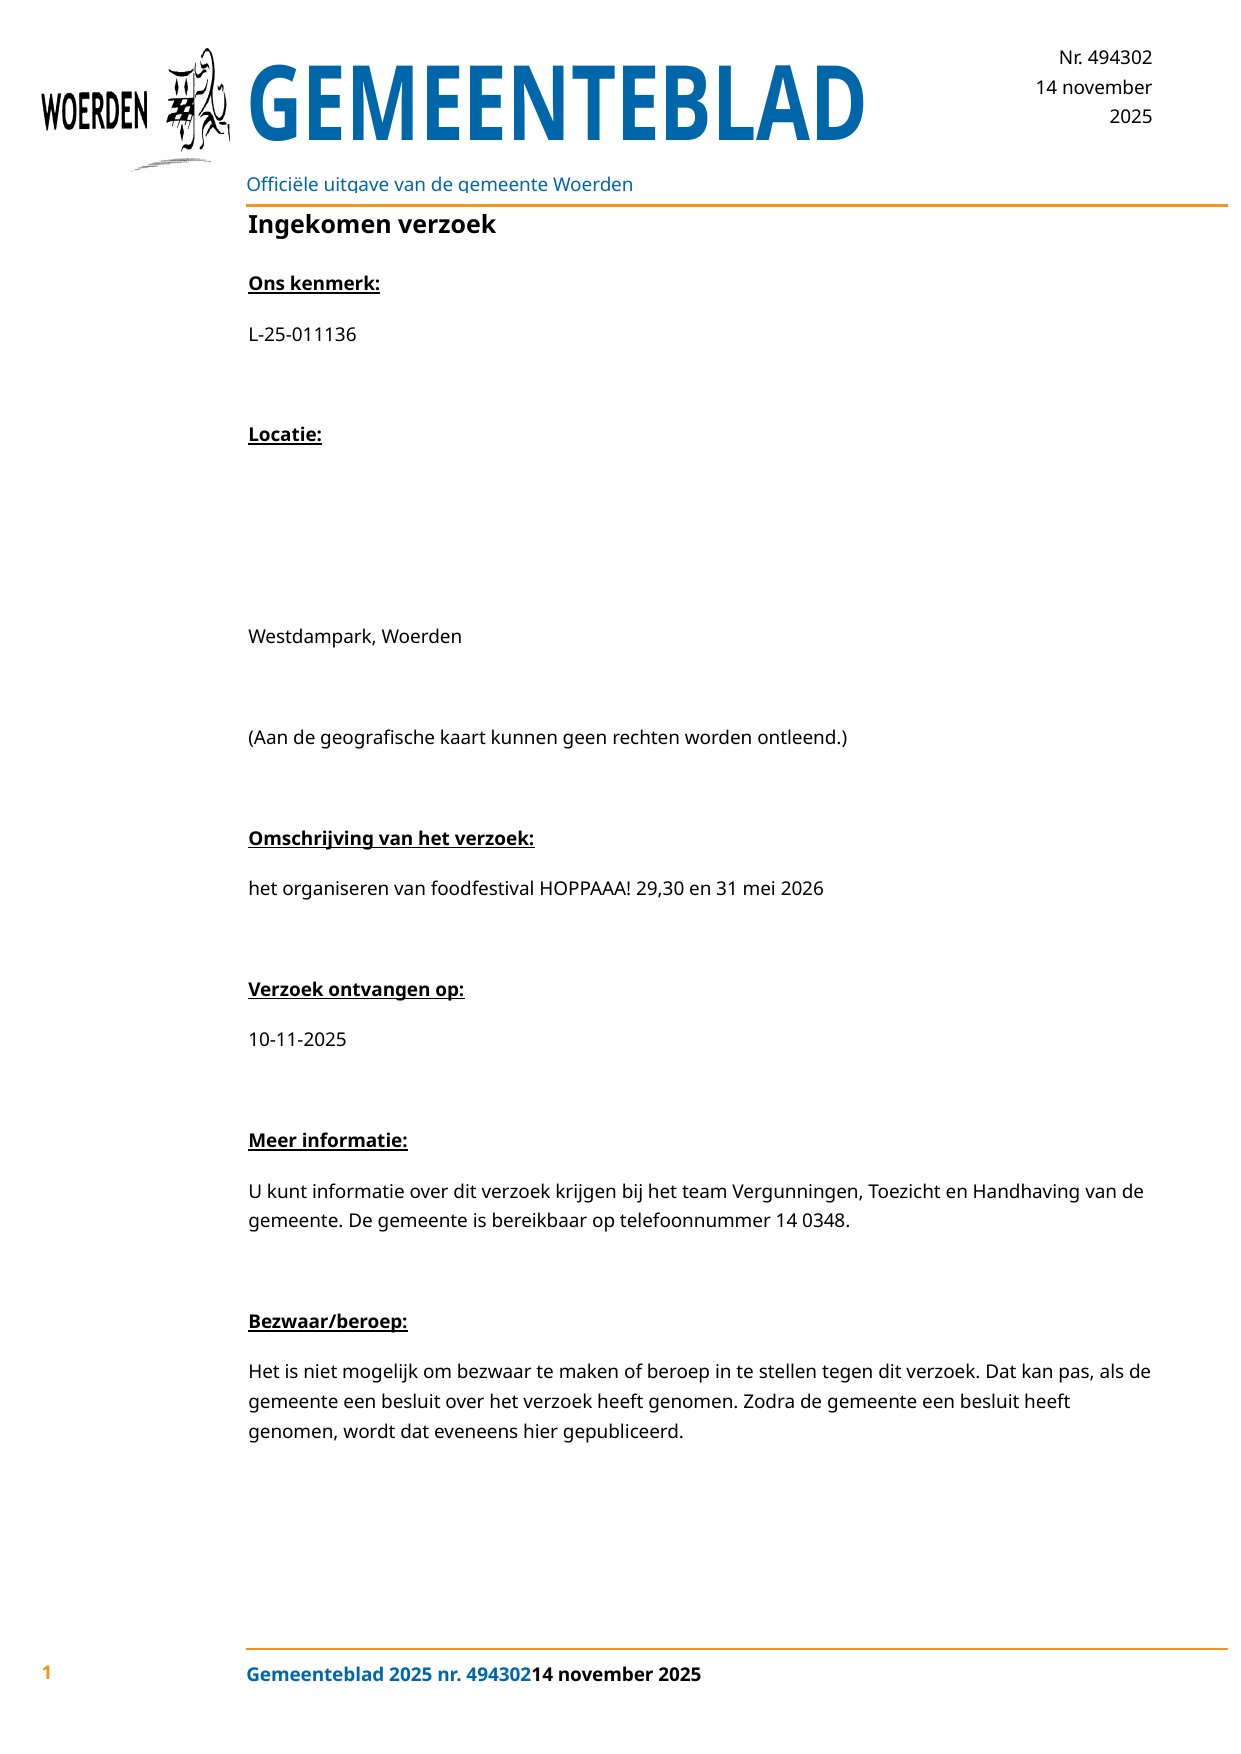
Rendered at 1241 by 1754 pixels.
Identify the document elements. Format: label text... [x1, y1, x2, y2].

text het organiseren van foodfestival HOPPAAA! 29,30 en 31 mei 2026 [248, 875, 1152, 901]
text Ingekomen verzoek [248, 207, 1152, 241]
text Omschrijving van het verzoek: [248, 825, 1152, 851]
text L-25-011136 [248, 321, 1152, 346]
text Meer informatie: [248, 1127, 1152, 1153]
text Ons kenmerk: [248, 270, 1152, 296]
text U kunt informatie over dit verzoek krijgen bij het team Vergunningen, Toezicht en Handhaving van de gemeente. De gemeente is bereikbaar op telefoonnummer 14 0348. [248, 1178, 1152, 1233]
text (Aan de geografische kaart kunnen geen rechten worden ontleend.) [248, 724, 1152, 750]
text 10-11-2025 [248, 1027, 1152, 1052]
picture [41, 47, 231, 172]
text Bezwaar/beroep: [248, 1308, 1152, 1334]
text Locatie: [248, 422, 1152, 447]
text Het is niet mogelijk om bezwaar te maken of beroep in te stellen tegen dit verzoek. Dat kan pas, als de gemeente een besluit over het verzoek heeft genomen. Zodra de gemeente een besluit heeft genomen, wordt dat eveneens hier gepubliceerd. [248, 1359, 1152, 1443]
text Westdampark, Woerden [248, 623, 1152, 649]
text Verzoek ontvangen op: [248, 976, 1152, 1002]
